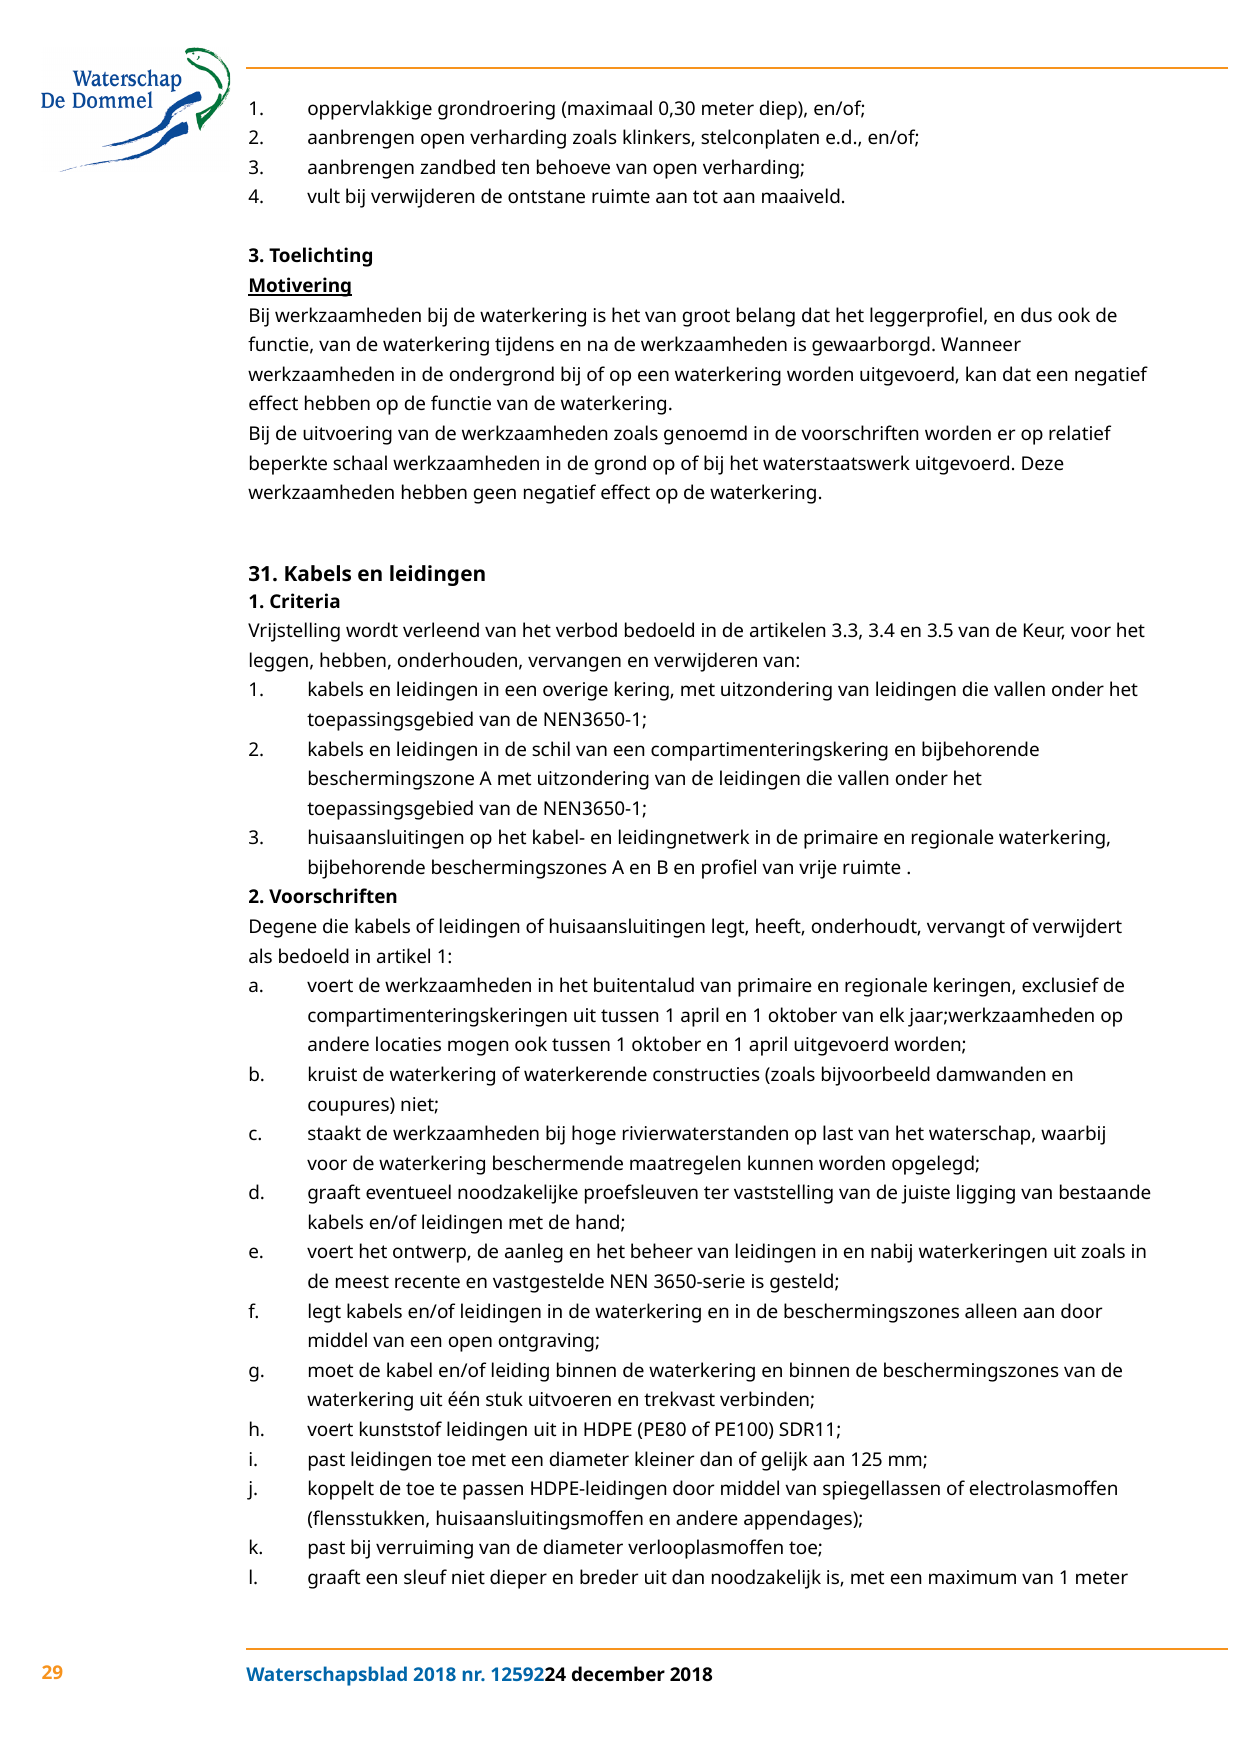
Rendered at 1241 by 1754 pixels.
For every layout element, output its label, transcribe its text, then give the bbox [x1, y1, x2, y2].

list aanbrengen open verharding zoals klinkers, stelconplaten e.d., en/of; [248, 124, 1152, 150]
list moet de kabel en/of leiding binnen de waterkering en binnen de beschermingszones van de waterkering uit één stuk uitvoeren en trekvast verbinden; [248, 1357, 1152, 1412]
list kabels en leidingen in de schil van een compartimenteringskering en bijbehorende beschermingszone A met uitzondering van de leidingen die vallen onder het toepassingsgebied van de NEN3650-1; [248, 736, 1152, 821]
list oppervlakkige grondroering (maximaal 0,30 meter diep), en/of; [248, 95, 1152, 121]
text Motivering [248, 272, 1152, 298]
list kruist de waterkering of waterkerende constructies (zoals bijvoorbeeld damwanden en coupures) niet; [248, 1061, 1152, 1116]
text 2. Voorschriften [248, 884, 1152, 909]
text Bij werkzaamheden bij de waterkering is het van groot belang dat het leggerprofiel, en dus ook de functie, van de waterkering tijdens en na de werkzaamheden is gewaarborgd. Wanneer werkzaamheden in de ondergrond bij of op een waterkering worden uitgevoerd, kan dat een negatief effect hebben op de functie van de waterkering. [248, 302, 1152, 416]
picture [41, 47, 231, 172]
list vult bij verwijderen de ontstane ruimte aan tot aan maaiveld. [248, 183, 1152, 209]
list aanbrengen zandbed ten behoeve van open verharding; [248, 154, 1152, 180]
list legt kabels en/of leidingen in de waterkering en in de beschermingszones alleen aan door middel van een open ontgraving; [248, 1298, 1152, 1353]
text 31. Kabels en leidingen [248, 559, 1152, 588]
list voert kunststof leidingen uit in HDPE (PE80 of PE100) SDR11; [248, 1416, 1152, 1442]
text Vrijstelling wordt verleend van het verbod bedoeld in de artikelen 3.3, 3.4 en 3.5 van de Keur, voor het leggen, hebben, onderhouden, vervangen en verwijderen van: [248, 617, 1152, 673]
text Bij de uitvoering van de werkzaamheden zoals genoemd in de voorschriften worden er op relatief beperkte schaal werkzaamheden in de grond op of bij het waterstaatswerk uitgevoerd. Deze werkzaamheden hebben geen negatief effect op de waterkering. [248, 420, 1152, 505]
list koppelt de toe te passen HDPE-leidingen door middel van spiegellassen of electrolasmoffen (flensstukken, huisaansluitingsmoffen en andere appendages); [248, 1475, 1152, 1531]
list voert de werkzaamheden in het buitentalud van primaire en regionale keringen, exclusief de compartimenteringskeringen uit tussen 1 april en 1 oktober van elk jaar;werkzaamheden op andere locaties mogen ook tussen 1 oktober en 1 april uitgevoerd worden; [248, 972, 1152, 1057]
list kabels en leidingen in een overige kering, met uitzondering van leidingen die vallen onder het toepassingsgebied van de NEN3650-1; [248, 677, 1152, 732]
list huisaansluitingen op het kabel- en leidingnetwerk in de primaire en regionale waterkering, bijbehorende beschermingszones A en B en profiel van vrije ruimte . [248, 824, 1152, 880]
list past bij verruiming van de diameter verlooplasmoffen toe; [248, 1534, 1152, 1560]
list voert het ontwerp, de aanleg en het beheer van leidingen in en nabij waterkeringen uit zoals in de meest recente en vastgestelde NEN 3650-serie is gesteld; [248, 1239, 1152, 1294]
text 1. Criteria [248, 588, 1152, 613]
list staakt de werkzaamheden bij hoge rivierwaterstanden op last van het waterschap, waarbij voor de waterkering beschermende maatregelen kunnen worden opgelegd; [248, 1120, 1152, 1176]
text Degene die kabels of leidingen of huisaansluitingen legt, heeft, onderhoudt, vervangt of verwijdert als bedoeld in artikel 1: [248, 913, 1152, 968]
list graaft een sleuf niet dieper en breder uit dan noodzakelijk is, met een maximum van 1 meter [248, 1564, 1152, 1590]
list past leidingen toe met een diameter kleiner dan of gelijk aan 125 mm; [248, 1446, 1152, 1471]
text 3. Toelichting [248, 243, 1152, 268]
list graaft eventueel noodzakelijke proefsleuven ter vaststelling van de juiste ligging van bestaande kabels en/of leidingen met de hand; [248, 1179, 1152, 1235]
